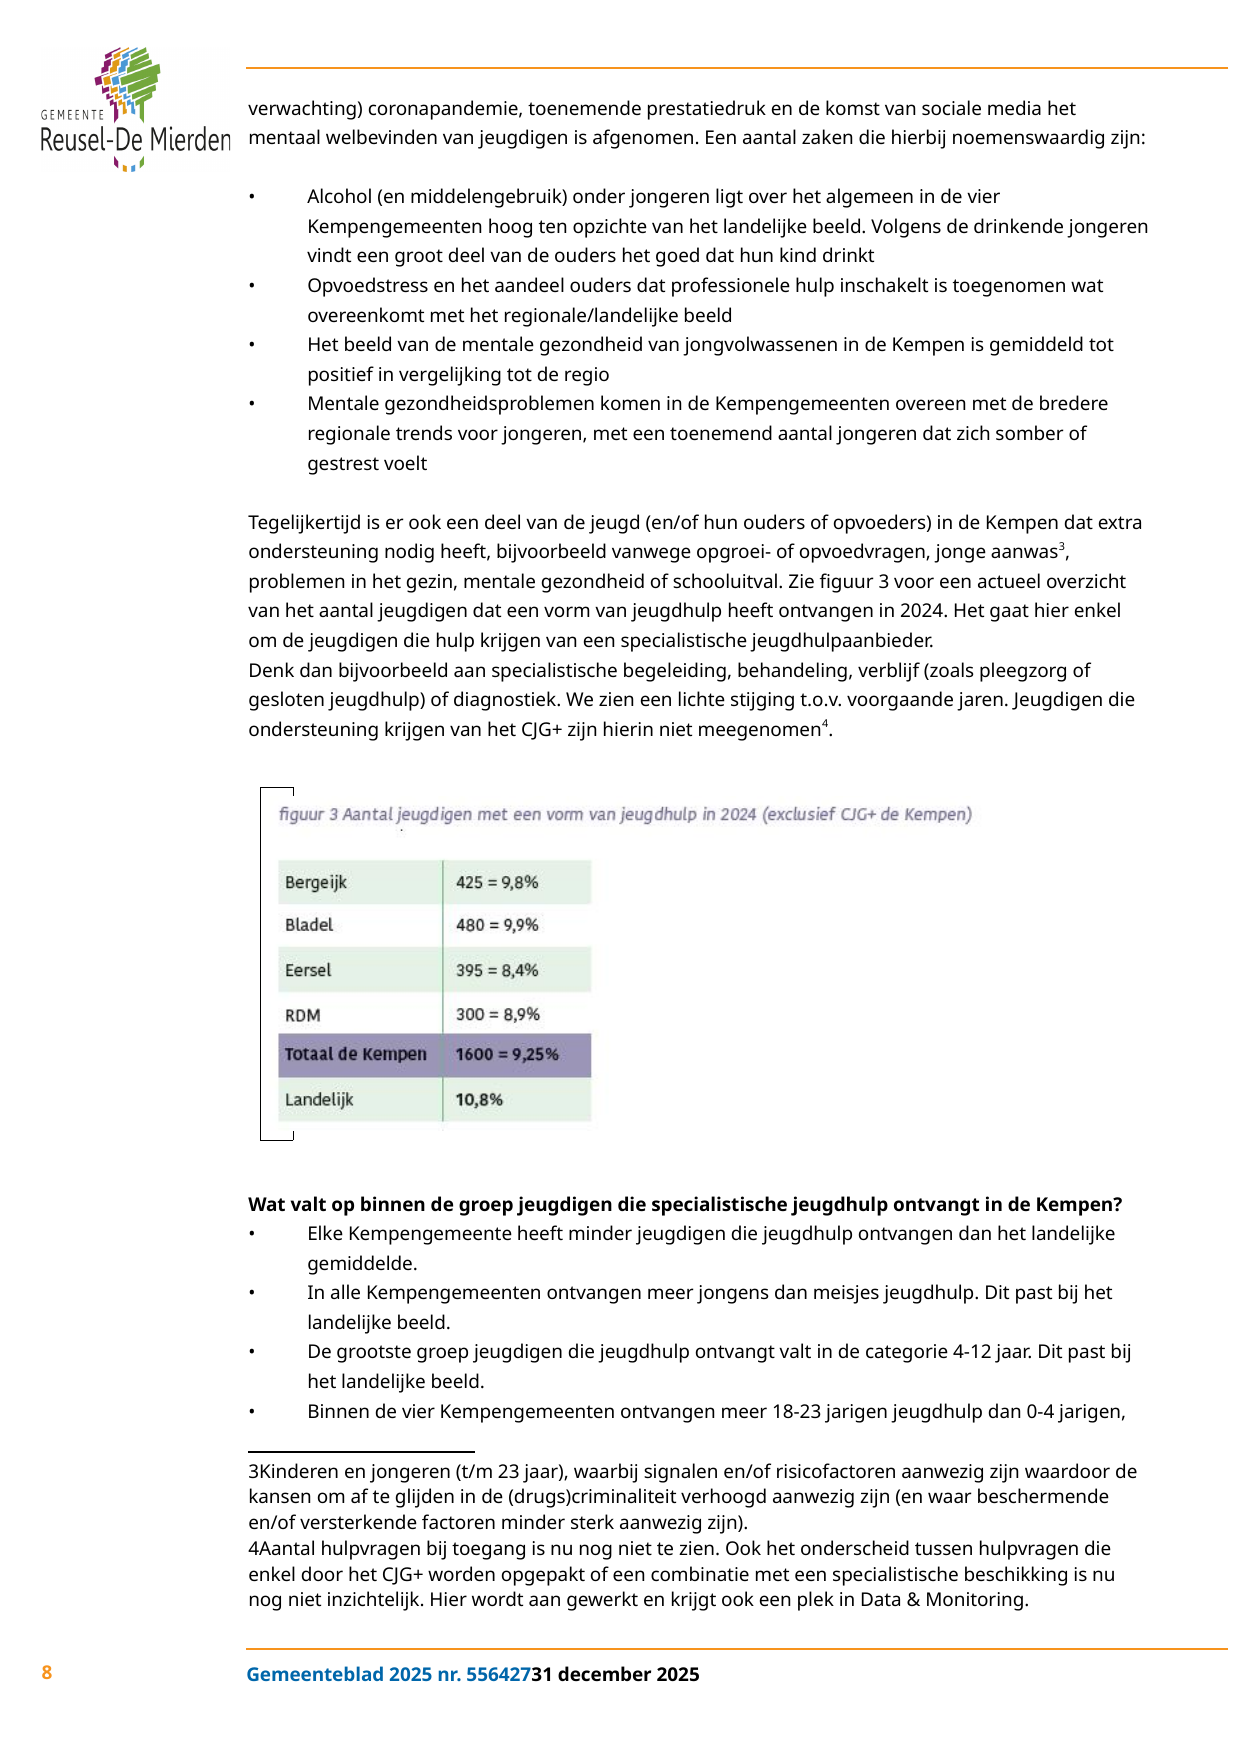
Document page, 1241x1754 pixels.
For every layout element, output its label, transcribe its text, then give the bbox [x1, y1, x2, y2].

list De grootste groep jeugdigen die jeugdhulp ontvangt valt in de categorie 4-12 jaar. Dit past bij het landelijke beeld. [248, 1339, 1152, 1394]
text Aantal hulpvragen bij toegang is nu nog niet te zien. Ook het onderscheid tussen hulpvragen die enkel door het CJG+ worden opgepakt of een combinatie met een specialistische beschikking is nu nog niet inzichtelijk. Hier wordt aan gewerkt en krijgt ook een plek in Data & Monitoring. [248, 1535, 1152, 1612]
list Elke Kempengemeente heeft minder jeugdigen die jeugdhulp ontvangen dan het landelijke gemiddelde. [248, 1220, 1152, 1276]
list Mentale gezondheidsproblemen komen in de Kempengemeenten overeen met de bredere regionale trends voor jongeren, met een toenemend aantal jongeren dat zich somber of gestrest voelt [248, 391, 1152, 476]
text verwachting) coronapandemie, toenemende prestatiedruk en de komst van sociale media het mentaal welbevinden van jeugdigen is afgenomen. Een aantal zaken die hierbij noemenswaardig zijn: [248, 95, 1152, 150]
text Tegelijkertijd is er ook een deel van de jeugd (en/of hun ouders of opvoeders) in de Kempen dat extra ondersteuning nodig heeft, bijvoorbeeld vanwege opgroei- of opvoedvragen, jonge aanwas, problemen in het gezin, mentale gezondheid of schooluitval. Zie figuur 3 voor een actueel overzicht van het aantal jeugdigen dat een vorm van jeugdhulp heeft ontvangen in 2024. Het gaat hier enkel om de jeugdigen die hulp krijgen van een specialistische jeugdhulpaanbieder. [248, 509, 1152, 653]
picture [268, 796, 992, 1131]
list In alle Kempengemeenten ontvangen meer jongens dan meisjes jeugdhulp. Dit past bij het landelijke beeld. [248, 1279, 1152, 1335]
picture [41, 47, 231, 172]
text Kinderen en jongeren (t/m 23 jaar), waarbij signalen en/of risicofactoren aanwezig zijn waardoor de kansen om af te glijden in de (drugs)criminaliteit verhoogd aanwezig zijn (en waar beschermende en/of versterkende factoren minder sterk aanwezig zijn). [248, 1458, 1152, 1535]
text Wat valt op binnen de groep jeugdigen die specialistische jeugdhulp ontvangt in de Kempen? [248, 1191, 1152, 1216]
text Denk dan bijvoorbeeld aan specialistische begeleiding, behandeling, verblijf (zoals pleegzorg of gesloten jeugdhulp) of diagnostiek. We zien een lichte stijging t.o.v. voorgaande jaren. Jeugdigen die ondersteuning krijgen van het CJG+ zijn hierin niet meegenomen. [248, 657, 1152, 742]
list Opvoedstress en het aandeel ouders dat professionele hulp inschakelt is toegenomen wat overeenkomt met het regionale/landelijke beeld [248, 272, 1152, 328]
list Alcohol (en middelengebruik) onder jongeren ligt over het algemeen in de vier Kempengemeenten hoog ten opzichte van het landelijke beeld. Volgens de drinkende jongeren vindt een groot deel van de ouders het goed dat hun kind drinkt [248, 183, 1152, 268]
list Binnen de vier Kempengemeenten ontvangen meer 18-23 jarigen jeugdhulp dan 0-4 jarigen, [248, 1398, 1152, 1423]
list Het beeld van de mentale gezondheid van jongvolwassenen in de Kempen is gemiddeld tot positief in vergelijking tot de regio [248, 331, 1152, 387]
